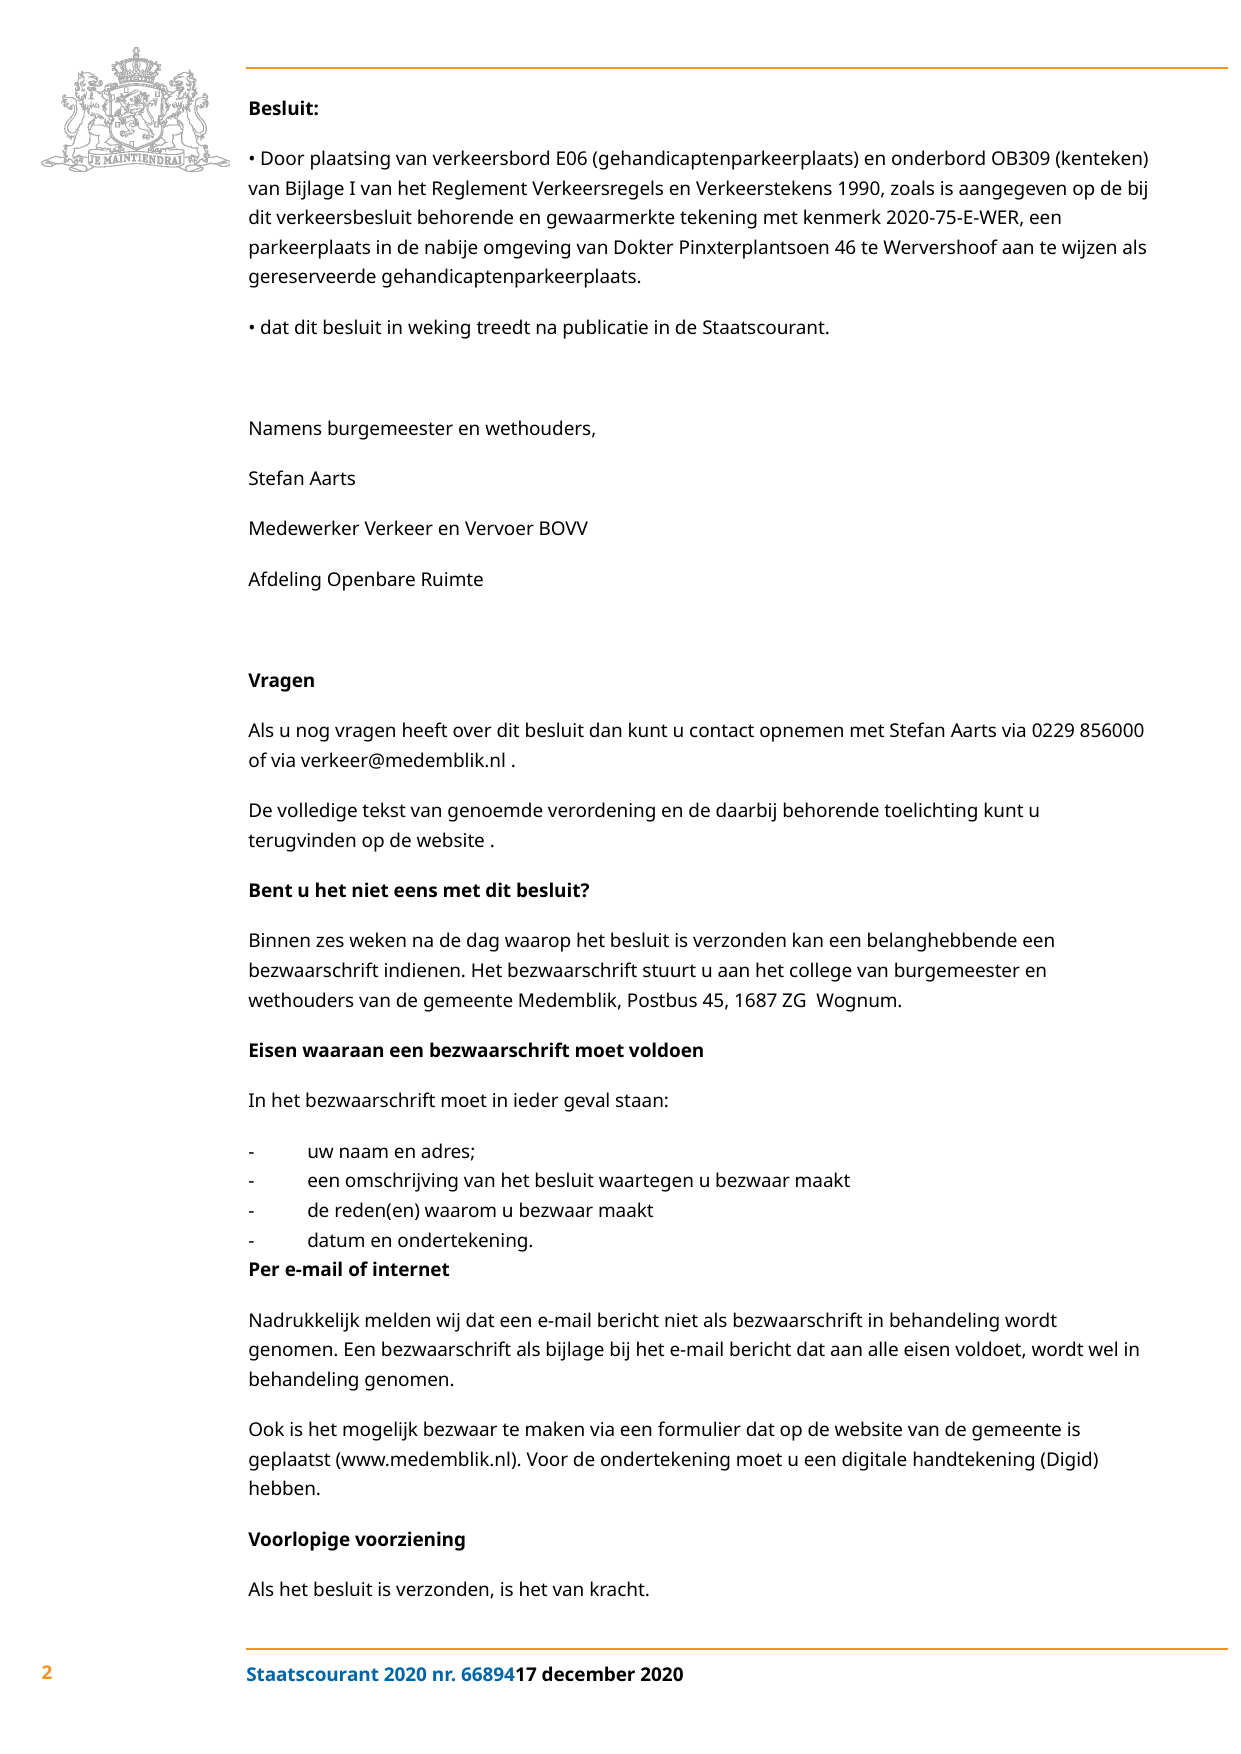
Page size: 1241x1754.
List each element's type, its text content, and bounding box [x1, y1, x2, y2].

picture [41, 47, 231, 172]
text Ook is het mogelijk bezwaar te maken via een formulier dat op de website van de gemeente is geplaatst (www.medemblik.nl). Voor de ondertekening moet u een digitale handtekening (Digid) hebben. [248, 1416, 1152, 1501]
text Bent u het niet eens met dit besluit? [248, 877, 1152, 903]
text Binnen zes weken na de dag waarop het besluit is verzonden kan een belanghebbende een bezwaarschrift indienen. Het bezwaarschrift stuurt u aan het college van burgemeester en wethouders van de gemeente Medemblik, Postbus 45, 1687 ZG Wognum. [248, 928, 1152, 1013]
list uw naam en adres; [248, 1138, 1152, 1164]
text Nadrukkelijk melden wij dat een e-mail bericht niet als bezwaarschrift in behandeling wordt genomen. Een bezwaarschrift als bijlage bij het e-mail bericht dat aan alle eisen voldoet, wordt wel in behandeling genomen. [248, 1307, 1152, 1392]
text Medewerker Verkeer en Vervoer BOVV [248, 516, 1152, 541]
text In het bezwaarschrift moet in ieder geval staan: [248, 1088, 1152, 1113]
text De volledige tekst van genoemde verordening en de daarbij behorende toelichting kunt u terugvinden op de website . [248, 797, 1152, 853]
list de reden(en) waarom u bezwaar maakt [248, 1197, 1152, 1223]
text Per e-mail of internet [248, 1256, 1152, 1282]
list een omschrijving van het besluit waartegen u bezwaar maakt [248, 1168, 1152, 1193]
text Voorlopige voorziening [248, 1526, 1152, 1552]
text Als het besluit is verzonden, is het van kracht. [248, 1576, 1152, 1602]
text Vragen [248, 667, 1152, 693]
list datum en ondertekening. [248, 1227, 1152, 1253]
text Namens burgemeester en wethouders, [248, 415, 1152, 441]
text Stefan Aarts [248, 465, 1152, 491]
text Eisen waaraan een bezwaarschrift moet voldoen [248, 1037, 1152, 1063]
text • dat dit besluit in weking treedt na publicatie in de Staatscourant. [248, 314, 1152, 340]
text Als u nog vragen heeft over dit besluit dan kunt u contact opnemen met Stefan Aarts via 0229 856000 of via verkeer@medemblik.nl . [248, 717, 1152, 773]
text • Door plaatsing van verkeersbord E06 (gehandicaptenparkeerplaats) en onderbord OB309 (kenteken) van Bijlage I van het Reglement Verkeersregels en Verkeerstekens 1990, zoals is aangegeven op de bij dit verkeersbesluit behorende en gewaarmerkte tekening met kenmerk 2020-75-E-WER, een parkeerplaats in de nabije omgeving van Dokter Pinxterplantsoen 46 te Wervershoof aan te wijzen als gereserveerde gehandicaptenparkeerplaats. [248, 145, 1152, 289]
text Afdeling Openbare Ruimte [248, 566, 1152, 592]
text Besluit: [248, 95, 1152, 121]
